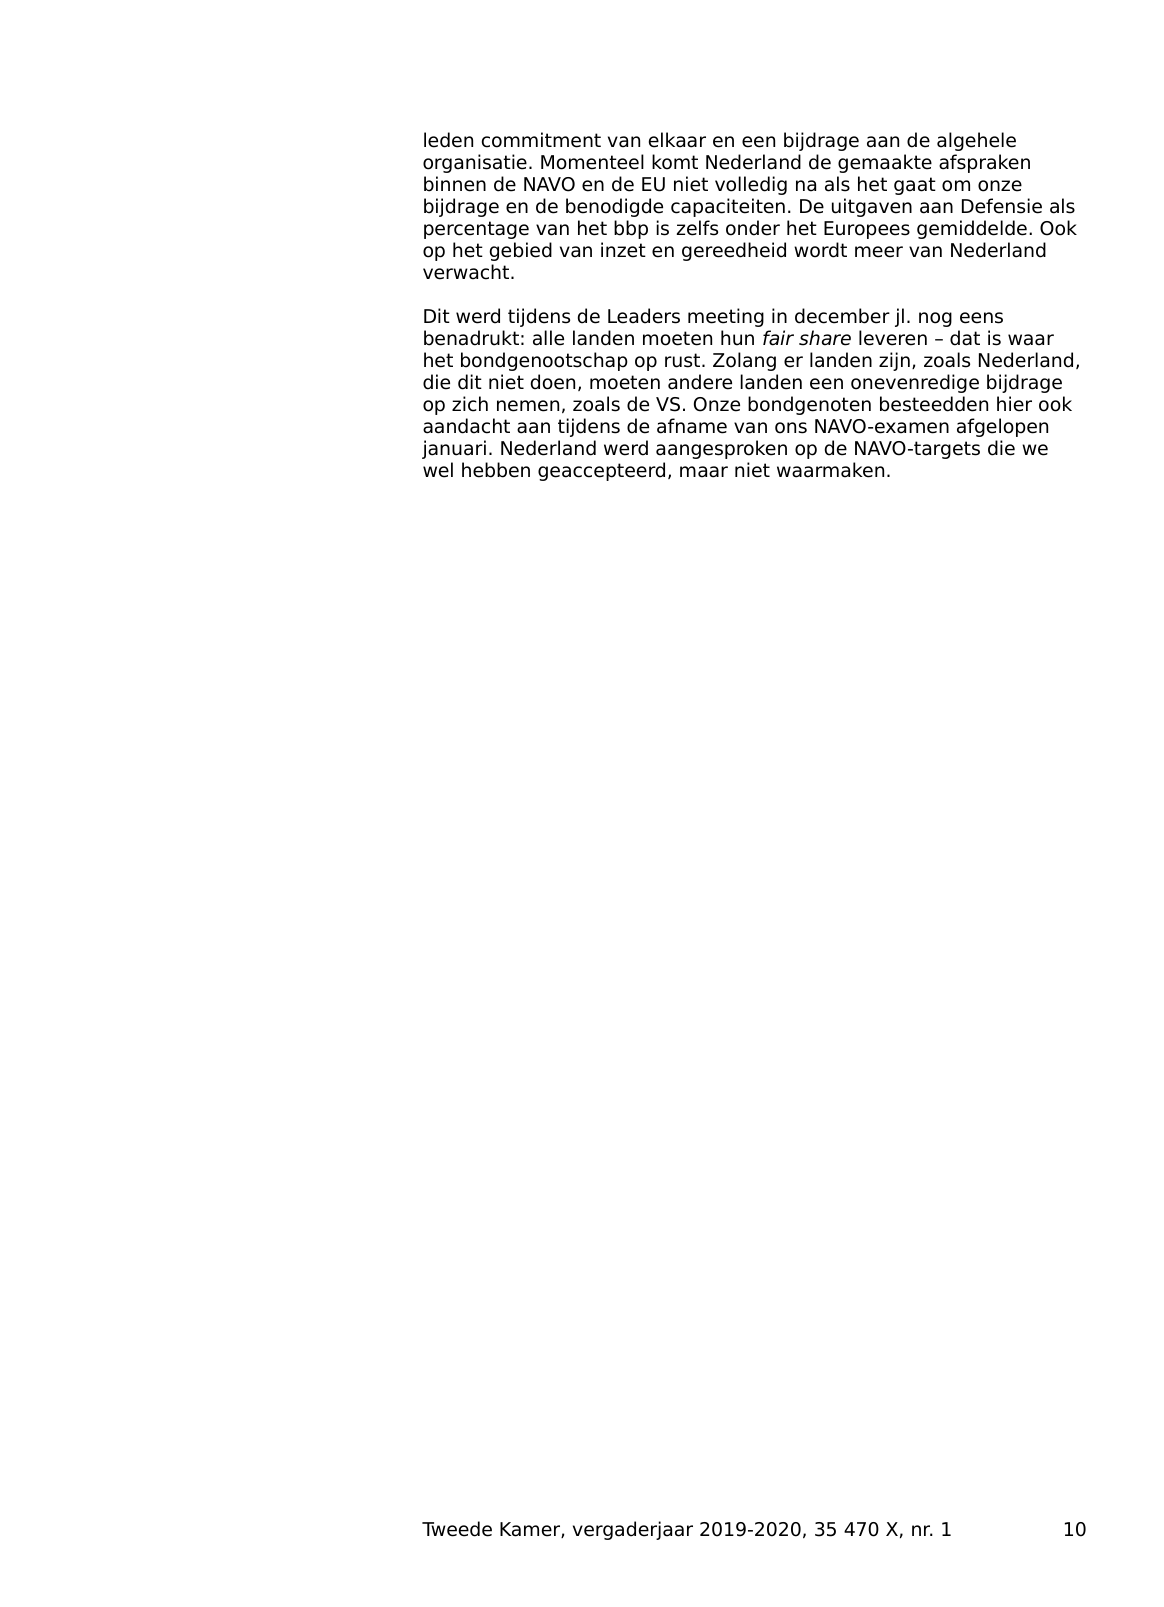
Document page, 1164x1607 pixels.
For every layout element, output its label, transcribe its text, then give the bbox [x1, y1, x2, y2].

text Dit werd tijdens de Leaders meeting in december jl. nog eens benadrukt: alle landen moeten hun fair share leveren – dat is waar het bondgenootschap op rust. Zolang er landen zijn, zoals Nederland, die dit niet doen, moeten andere landen een onevenredige bijdrage op zich nemen, zoals de VS. Onze bondgenoten besteedden hier ook aandacht aan tijdens de afname van ons NAVO-examen afgelopen januari. Nederland werd aangesproken op de NAVO-targets die we wel hebben geaccepteerd, maar niet waarmaken. [422, 306, 1087, 482]
text leden commitment van elkaar en een bijdrage aan de algehele organisatie. Momenteel komt Nederland de gemaakte afspraken binnen de NAVO en de EU niet volledig na als het gaat om onze bijdrage en de benodigde capaciteiten. De uitgaven aan Defensie als percentage van het bbp is zelfs onder het Europees gemiddelde. Ook op het gebied van inzet en gereedheid wordt meer van Nederland verwacht. [422, 130, 1087, 284]
